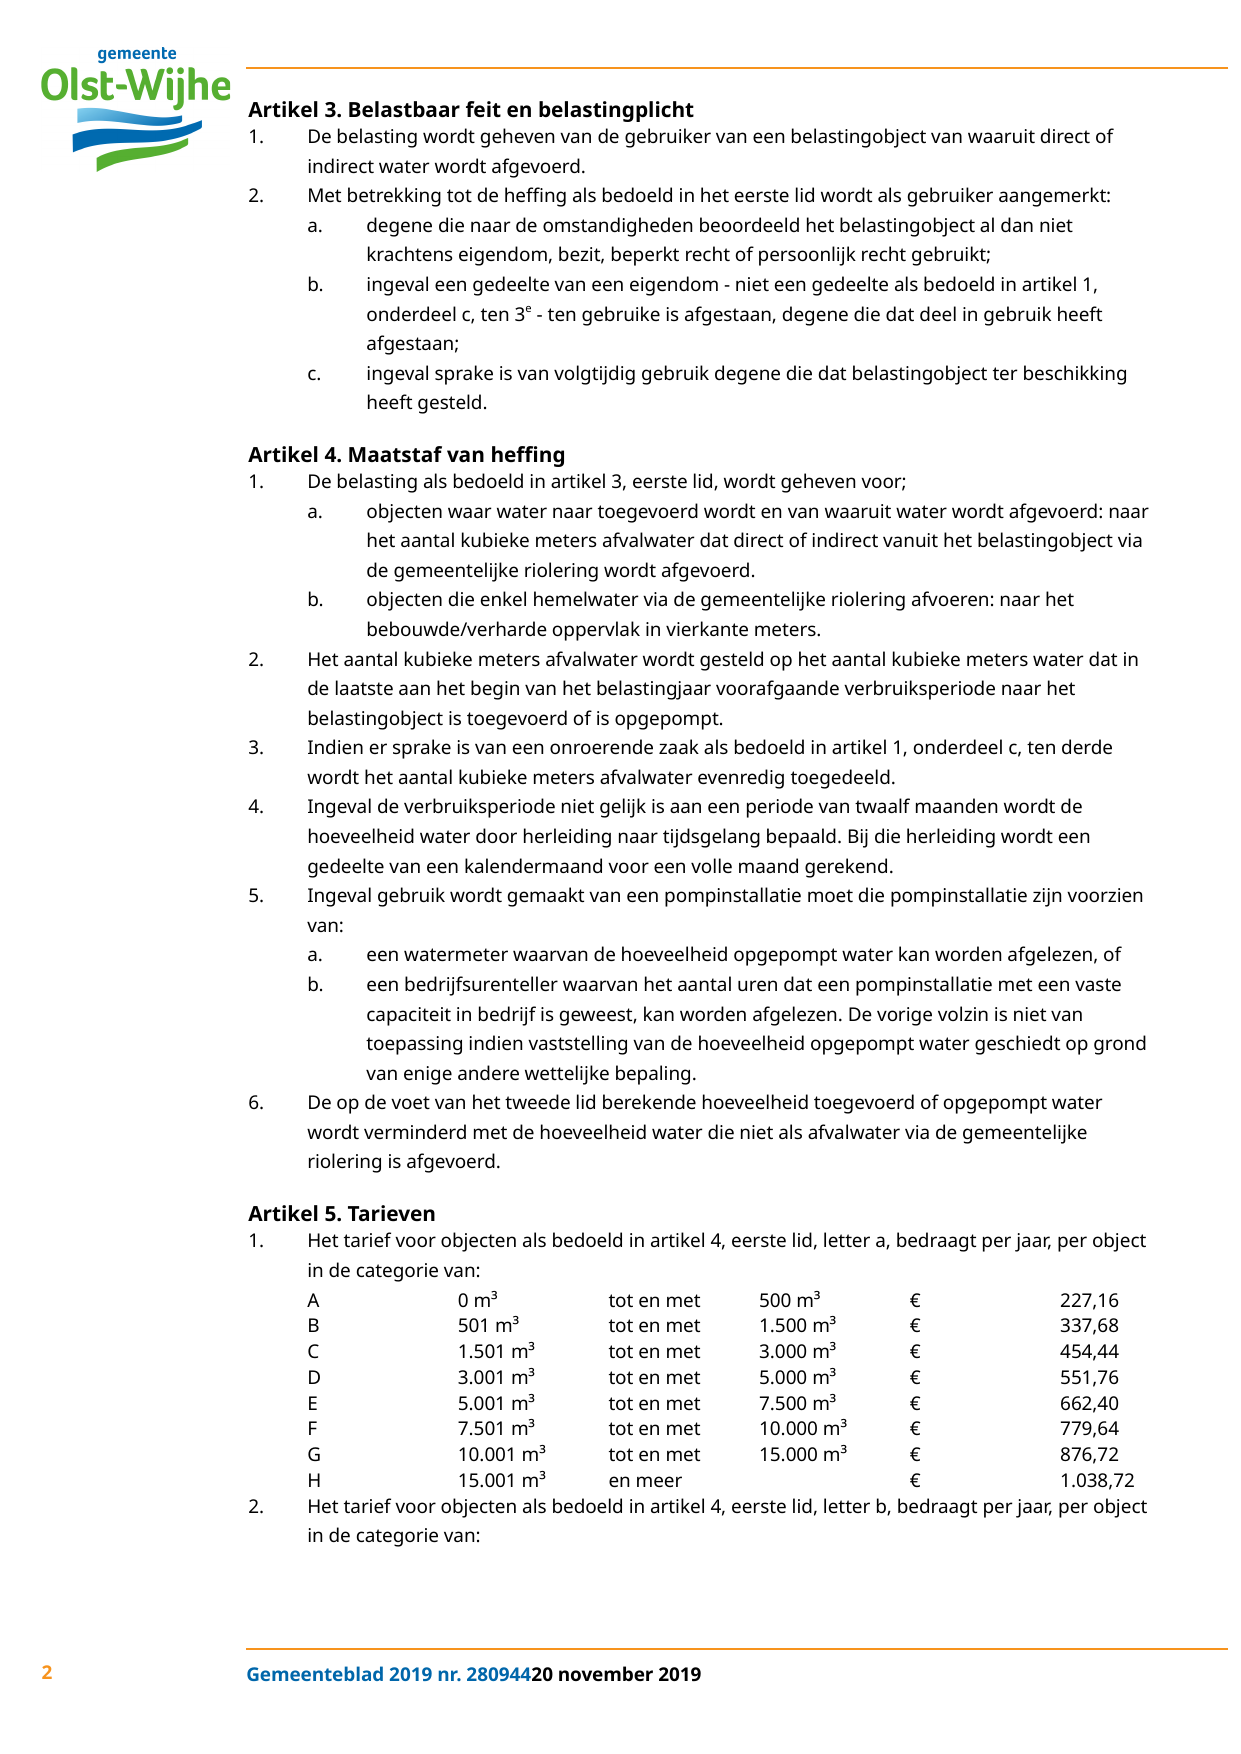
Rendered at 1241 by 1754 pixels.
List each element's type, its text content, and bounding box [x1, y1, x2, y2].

table_cell [759, 1467, 909, 1493]
table_cell tot en met [608, 1364, 759, 1390]
table_cell 1.038,72 [1060, 1467, 1211, 1493]
table_cell € [910, 1313, 1060, 1338]
table_cell 5.000 m³ [759, 1364, 909, 1390]
table_cell € [910, 1338, 1060, 1364]
table_cell G [307, 1441, 458, 1467]
table_header 227,16 [1060, 1287, 1211, 1313]
list een watermeter waarvan de hoeveelheid opgepompt water kan worden afgelezen, of [307, 942, 1152, 967]
table_cell 10.001 m³ [458, 1441, 608, 1467]
list De belasting wordt geheven van de gebruiker van een belastingobject van waaruit direct of indirect water wordt afgevoerd. [248, 123, 1152, 178]
table_cell € [910, 1416, 1060, 1441]
list Het tarief voor objecten als bedoeld in artikel 4, eerste lid, letter a, bedraagt per jaar, per object in de categorie van: [248, 1228, 1152, 1283]
list De op de voet van het tweede lid berekende hoeveelheid toegevoerd of opgepompt water wordt verminderd met de hoeveelheid water die niet als afvalwater via de gemeentelijke riolering is afgevoerd. [248, 1089, 1152, 1174]
list Het aantal kubieke meters afvalwater wordt gesteld op het aantal kubieke meters water dat in de laatste aan het begin van het belastingjaar voorafgaande verbruiksperiode naar het belastingobject is toegevoerd of is opgepompt. [248, 646, 1152, 731]
table_cell F [307, 1416, 458, 1441]
table_cell 3.000 m³ [759, 1338, 909, 1364]
list De belasting als bedoeld in artikel 3, eerste lid, wordt geheven voor; [248, 468, 1152, 494]
table_cell H [307, 1467, 458, 1493]
table_cell € [910, 1467, 1060, 1493]
table_cell D [307, 1364, 458, 1390]
list Met betrekking tot de heffing als bedoeld in het eerste lid wordt als gebruiker aangemerkt: [248, 182, 1152, 208]
table_cell 501 m³ [458, 1313, 608, 1338]
table_header tot en met [608, 1287, 759, 1313]
table_cell B [307, 1313, 458, 1338]
table_cell 662,40 [1060, 1390, 1211, 1416]
table_cell 7.500 m³ [759, 1390, 909, 1416]
table_cell 1.500 m³ [759, 1313, 909, 1338]
table_cell 15.001 m³ [458, 1467, 608, 1493]
picture [41, 47, 231, 172]
table_cell € [910, 1364, 1060, 1390]
table_header A [307, 1287, 458, 1313]
table_header 0 m³ [458, 1287, 608, 1313]
text Artikel 4. Maatstaf van heffing [248, 440, 1152, 468]
table_cell tot en met [608, 1390, 759, 1416]
table_cell 1.501 m³ [458, 1338, 608, 1364]
table_cell 7.501 m³ [458, 1416, 608, 1441]
table_header 500 m³ [759, 1287, 909, 1313]
list objecten waar water naar toegevoerd wordt en van waaruit water wordt afgevoerd: naar het aantal kubieke meters afvalwater dat direct of indirect vanuit het belastingobject via de gemeentelijke riolering wordt afgevoerd. [307, 498, 1152, 583]
table_cell 551,76 [1060, 1364, 1211, 1390]
table_cell 337,68 [1060, 1313, 1211, 1338]
table_cell € [910, 1390, 1060, 1416]
list een bedrijfsurenteller waarvan het aantal uren dat een pompinstallatie met een vaste capaciteit in bedrijf is geweest, kan worden afgelezen. De vorige volzin is niet van toepassing indien vaststelling van de hoeveelheid opgepompt water geschiedt op grond van enige andere wettelijke bepaling. [307, 971, 1152, 1086]
table_cell tot en met [608, 1338, 759, 1364]
list degene die naar de omstandigheden beoordeeld het belastingobject al dan niet krachtens eigendom, bezit, beperkt recht of persoonlijk recht gebruikt; [307, 212, 1152, 267]
table_cell tot en met [608, 1441, 759, 1467]
table_cell 3.001 m³ [458, 1364, 608, 1390]
table_cell 779,64 [1060, 1416, 1211, 1441]
table_cell 876,72 [1060, 1441, 1211, 1467]
table_cell C [307, 1338, 458, 1364]
list ingeval een gedeelte van een eigendom - niet een gedeelte als bedoeld in artikel 1, onderdeel c, ten 3e - ten gebruike is afgestaan, degene die dat deel in gebruik heeft afgestaan; [307, 271, 1152, 356]
table_header € [910, 1287, 1060, 1313]
list Ingeval de verbruiksperiode niet gelijk is aan een periode van twaalf maanden wordt de hoeveelheid water door herleiding naar tijdsgelang bepaald. Bij die herleiding wordt een gedeelte van een kalendermaand voor een volle maand gerekend. [248, 794, 1152, 879]
text Artikel 3. Belastbaar feit en belastingplicht [248, 95, 1152, 123]
list Het tarief voor objecten als bedoeld in artikel 4, eerste lid, letter b, bedraagt per jaar, per object in de categorie van: [248, 1493, 1152, 1548]
table_cell 15.000 m³ [759, 1441, 909, 1467]
table_cell 5.001 m³ [458, 1390, 608, 1416]
table_cell 454,44 [1060, 1338, 1211, 1364]
list Indien er sprake is van een onroerende zaak als bedoeld in artikel 1, onderdeel c, ten derde wordt het aantal kubieke meters afvalwater evenredig toegedeeld. [248, 734, 1152, 790]
list objecten die enkel hemelwater via de gemeentelijke riolering afvoeren: naar het bebouwde/verharde oppervlak in vierkante meters. [307, 587, 1152, 642]
list ingeval sprake is van volgtijdig gebruik degene die dat belastingobject ter beschikking heeft gesteld. [307, 360, 1152, 415]
table_cell € [910, 1441, 1060, 1467]
table_cell en meer [608, 1467, 759, 1493]
table_cell tot en met [608, 1313, 759, 1338]
list Ingeval gebruik wordt gemaakt van een pompinstallatie moet die pompinstallatie zijn voorzien van: [248, 882, 1152, 938]
table_cell 10.000 m³ [759, 1416, 909, 1441]
table_cell E [307, 1390, 458, 1416]
text Artikel 5. Tarieven [248, 1199, 1152, 1228]
table_cell tot en met [608, 1416, 759, 1441]
